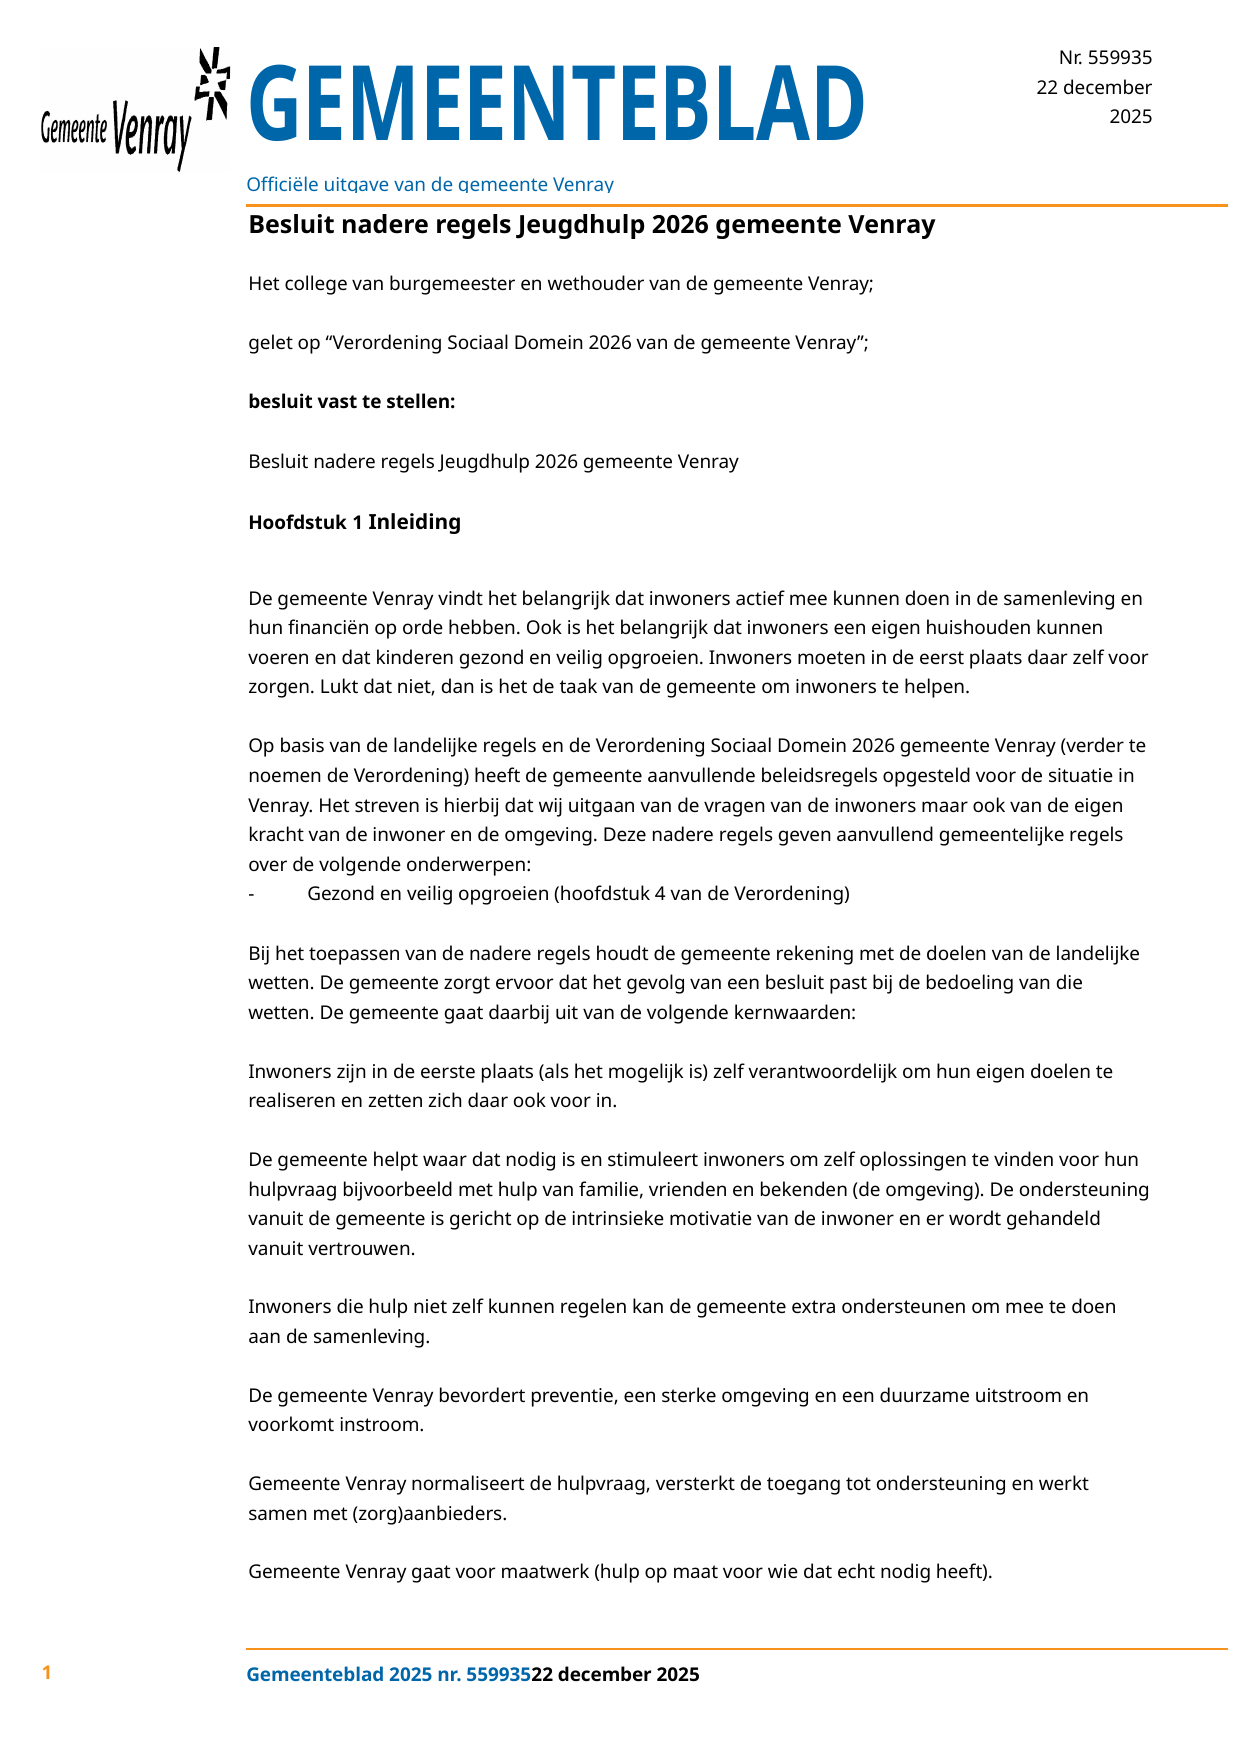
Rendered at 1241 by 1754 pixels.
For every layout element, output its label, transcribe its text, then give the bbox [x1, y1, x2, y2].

text Besluit nadere regels Jeugdhulp 2026 gemeente Venray [248, 448, 1152, 473]
table_header De gemeente Venray bevordert preventie, een sterke omgeving en een duurzame uitstroom en voorkomt instroom. [248, 1382, 1152, 1437]
text De gemeente Venray vindt het belangrijk dat inwoners actief mee kunnen doen in de samenleving en hun financiën op orde hebben. Ook is het belangrijk dat inwoners een eigen huishouden kunnen voeren en dat kinderen gezond en veilig opgroeien. Inwoners moeten in de eerst plaats daar zelf voor zorgen. Lukt dat niet, dan is het de taak van de gemeente om inwoners te helpen. [248, 585, 1152, 699]
text Hoofdstuk 1 Inleiding [248, 507, 1152, 535]
text Op basis van de landelijke regels en de Verordening Sociaal Domein 2026 gemeente Venray (verder te noemen de Verordening) heeft de gemeente aanvullende beleidsregels opgesteld voor de situatie in Venray. Het streven is hierbij dat wij uitgaan van de vragen van de inwoners maar ook van de eigen kracht van de inwoner en de omgeving. Deze nadere regels geven aanvullend gemeentelijke regels over de volgende onderwerpen: [248, 733, 1152, 877]
list Gezond en veilig opgroeien (hoofdstuk 4 van de Verordening) [248, 881, 1152, 906]
table_header Inwoners zijn in de eerste plaats (als het mogelijk is) zelf verantwoordelijk om hun eigen doelen te realiseren en zetten zich daar ook voor in. [248, 1058, 1152, 1113]
text gelet op “Verordening Sociaal Domein 2026 van de gemeente Venray”; [248, 329, 1152, 355]
table_header Gemeente Venray gaat voor maatwerk (hulp op maat voor wie dat echt nodig heeft). [248, 1559, 1152, 1584]
table_header Gemeente Venray normaliseert de hulpvraag, versterkt de toegang tot ondersteuning en werkt samen met (zorg)aanbieders. [248, 1470, 1152, 1526]
text Besluit nadere regels Jeugdhulp 2026 gemeente Venray [248, 207, 1152, 241]
text besluit vast te stellen: [248, 389, 1152, 414]
table_header Inwoners die hulp niet zelf kunnen regelen kan de gemeente extra ondersteunen om mee te doen aan de samenleving. [248, 1294, 1152, 1349]
text Het college van burgemeester en wethouder van de gemeente Venray; [248, 270, 1152, 296]
table_header De gemeente helpt waar dat nodig is en stimuleert inwoners om zelf oplossingen te vinden voor hun hulpvraag bijvoorbeeld met hulp van familie, vrienden en bekenden (de omgeving). De ondersteuning vanuit de gemeente is gericht op de intrinsieke motivatie van de inwoner en er wordt gehandeld vanuit vertrouwen. [248, 1146, 1152, 1261]
picture [41, 47, 231, 172]
text Bij het toepassen van de nadere regels houdt de gemeente rekening met de doelen van de landelijke wetten. De gemeente zorgt ervoor dat het gevolg van een besluit past bij de bedoeling van die wetten. De gemeente gaat daarbij uit van de volgende kernwaarden: [248, 940, 1152, 1024]
